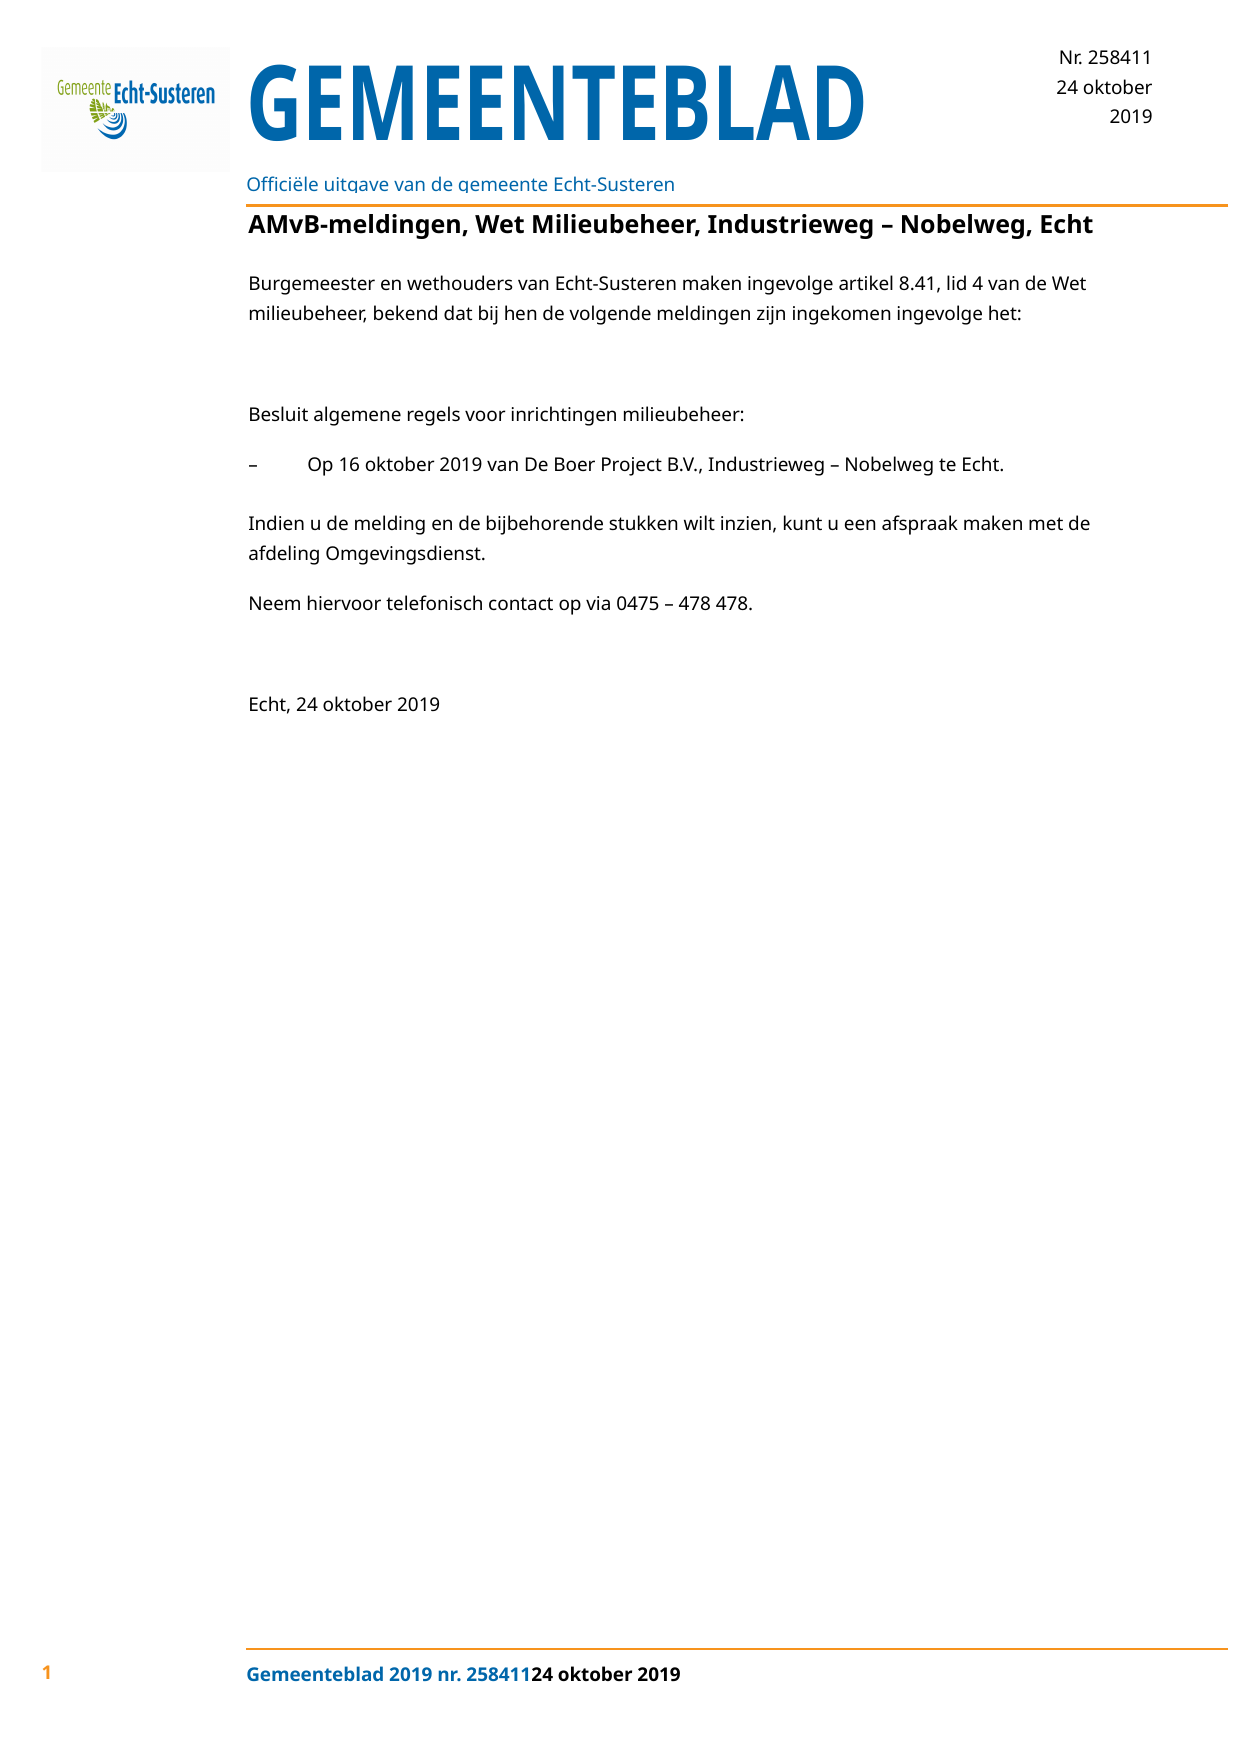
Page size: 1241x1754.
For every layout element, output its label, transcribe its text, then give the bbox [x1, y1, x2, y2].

text Besluit algemene regels voor inrichtingen milieubeheer: [248, 401, 1152, 426]
text AMvB-meldingen, Wet Milieubeheer, Industrieweg – Nobelweg, Echt [248, 207, 1152, 241]
text Neem hiervoor telefonisch contact op via 0475 – 478 478. [248, 590, 1152, 616]
text Echt, 24 oktober 2019 [248, 691, 1152, 717]
text Burgemeester en wethouders van Echt-Susteren maken ingevolge artikel 8.41, lid 4 van de Wet milieubeheer, bekend dat bij hen de volgende meldingen zijn ingekomen ingevolge het: [248, 270, 1152, 326]
list Op 16 oktober 2019 van De Boer Project B.V., Industrieweg – Nobelweg te Echt. [248, 451, 1152, 477]
text Indien u de melding en de bijbehorende stukken wilt inzien, kunt u een afspraak maken met de afdeling Omgevingsdienst. [248, 510, 1152, 566]
picture [41, 47, 231, 172]
